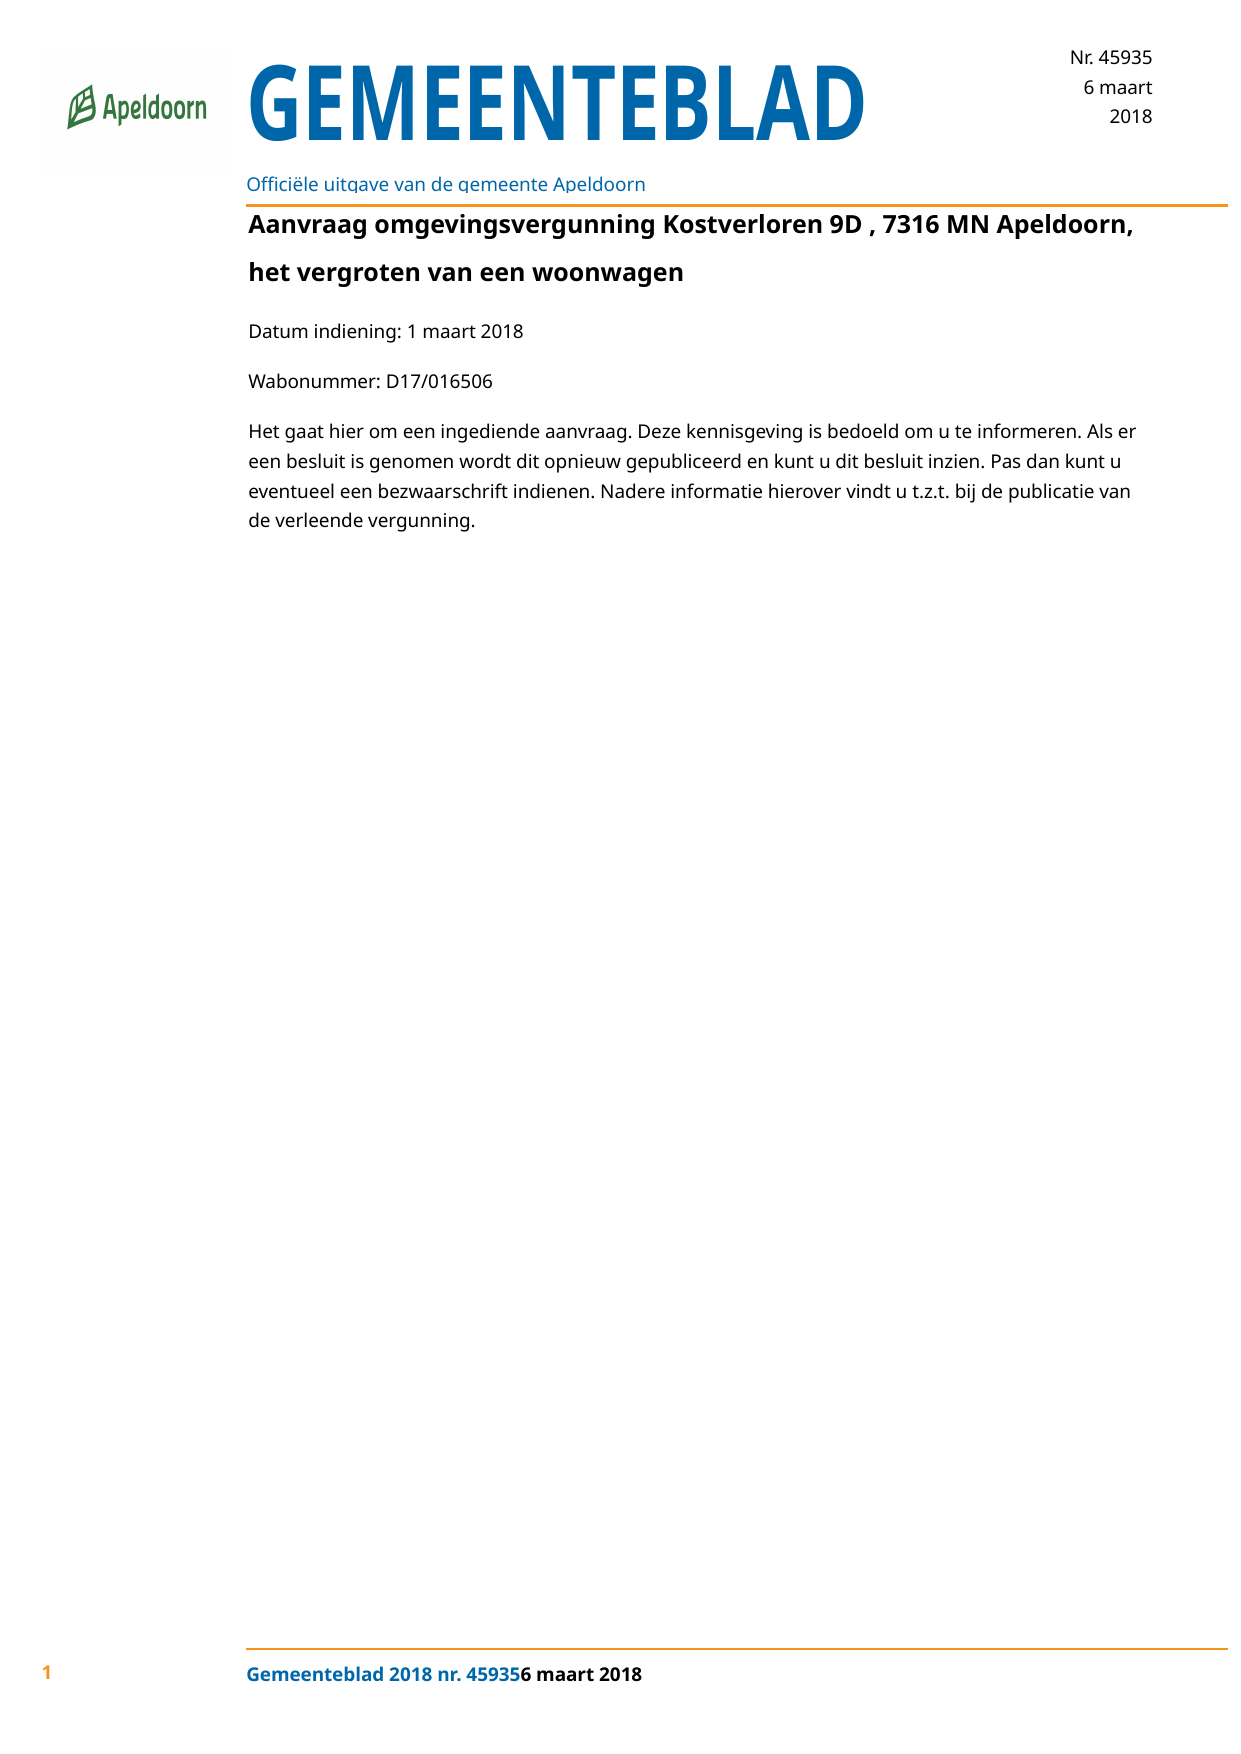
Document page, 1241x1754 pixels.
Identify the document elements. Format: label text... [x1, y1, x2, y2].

text Wabonummer: D17/016506 [248, 368, 1152, 394]
text Het gaat hier om een ingediende aanvraag. Deze kennisgeving is bedoeld om u te informeren. Als er een besluit is genomen wordt dit opnieuw gepubliceerd en kunt u dit besluit inzien. Pas dan kunt u eventueel een bezwaarschrift indienen. Nadere informatie hierover vindt u t.z.t. bij de publicatie van de verleende vergunning. [248, 419, 1152, 533]
text Datum indiening: 1 maart 2018 [248, 318, 1152, 344]
text Aanvraag omgevingsvergunning Kostverloren 9D , 7316 MN Apeldoorn, het vergroten van een woonwagen [248, 207, 1152, 288]
picture [41, 47, 231, 172]
